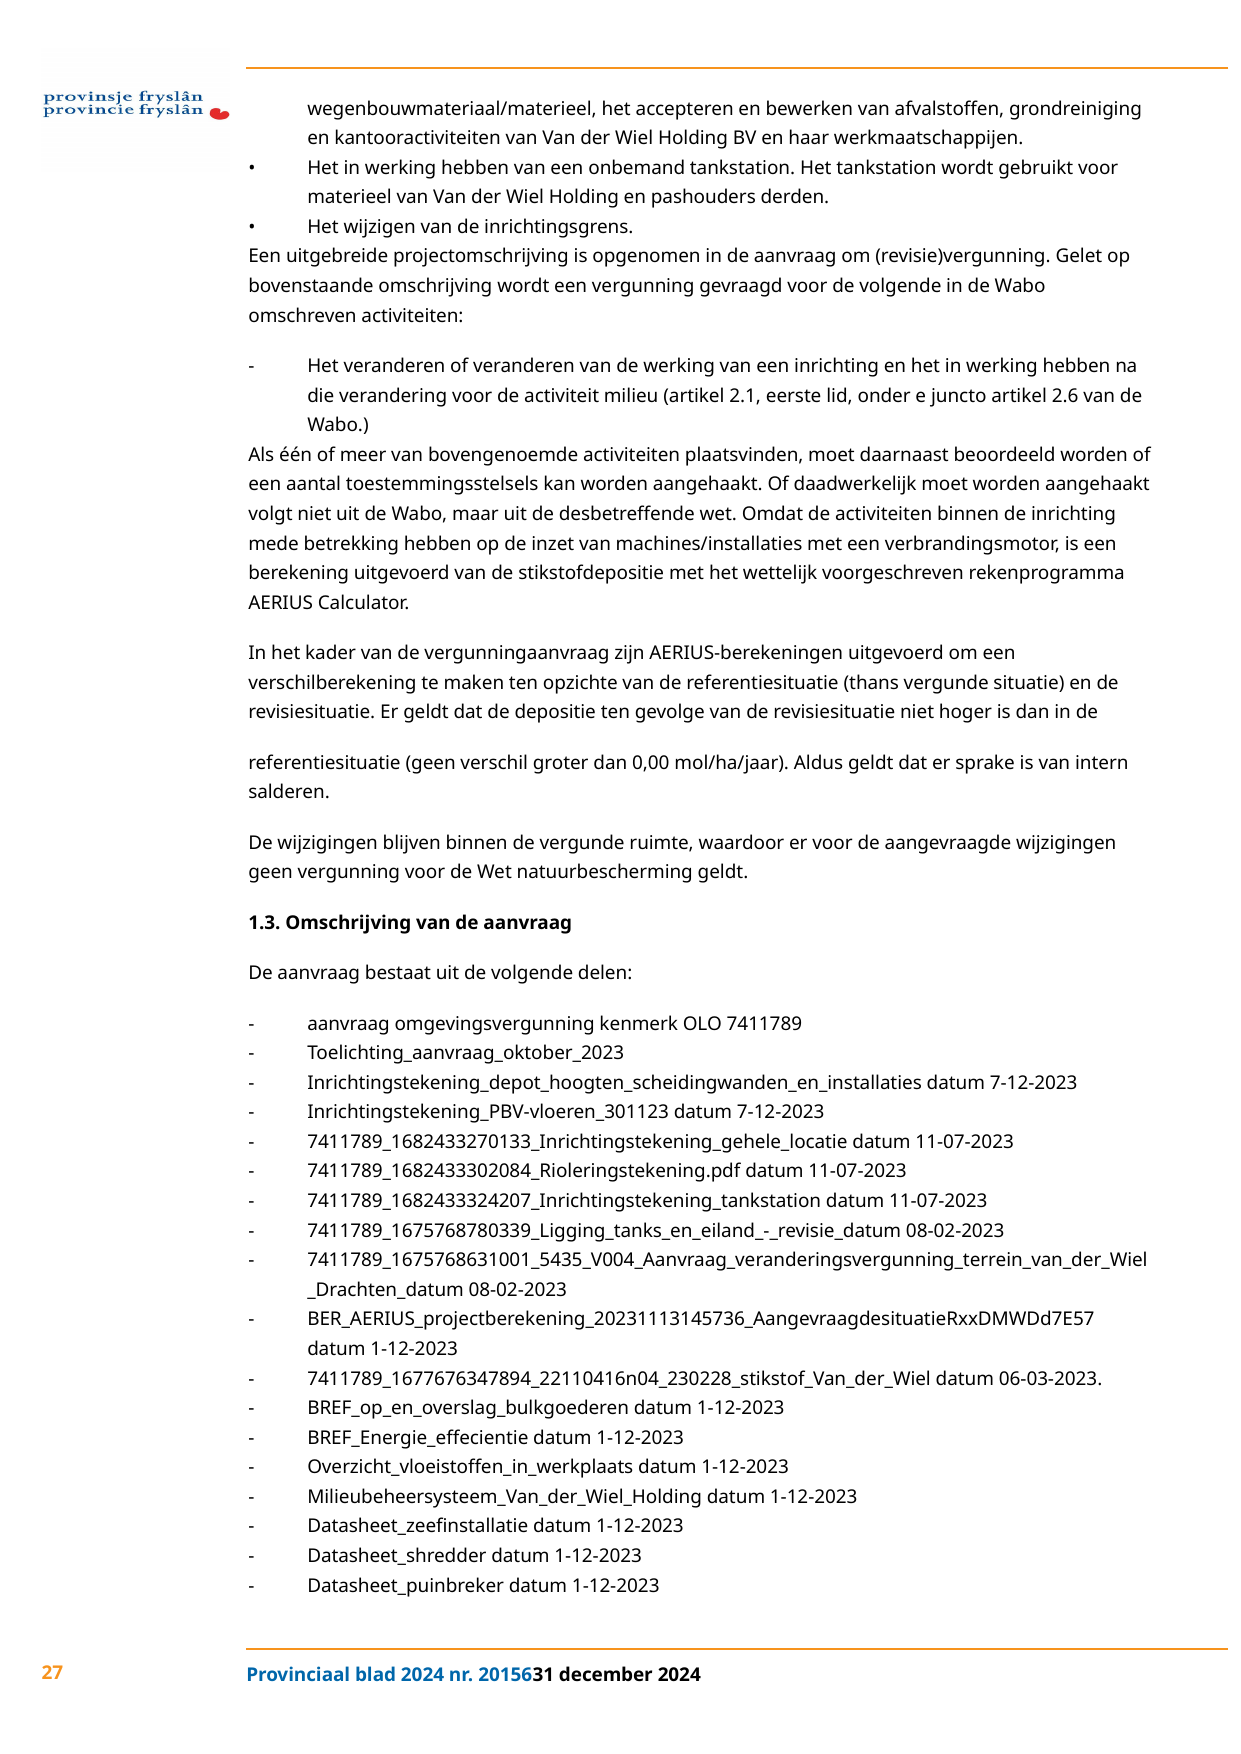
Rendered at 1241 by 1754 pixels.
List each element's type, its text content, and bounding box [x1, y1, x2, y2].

list Milieubeheersysteem_Van_der_Wiel_Holding datum 1-12-2023 [248, 1483, 1152, 1509]
list 7411789_1675768780339_Ligging_tanks_en_eiland_-_revisie_datum 08-02-2023 [248, 1217, 1152, 1243]
list Datasheet_shredder datum 1-12-2023 [248, 1542, 1152, 1568]
text 1.3. Omschrijving van de aanvraag [248, 909, 1152, 935]
text In het kader van de vergunningaanvraag zijn AERIUS-berekeningen uitgevoerd om een verschilberekening te maken ten opzichte van de referentiesituatie (thans vergunde situatie) en de revisiesituatie. Er geldt dat de depositie ten gevolge van de revisiesituatie niet hoger is dan in de [248, 639, 1152, 724]
picture [41, 47, 231, 172]
list Inrichtingstekening_PBV-vloeren_301123 datum 7-12-2023 [248, 1098, 1152, 1124]
list 7411789_1675768631001_5435_V004_Aanvraag_veranderingsvergunning_terrein_van_der_Wiel_Drachten_datum 08-02-2023 [248, 1246, 1152, 1302]
text Een uitgebreide projectomschrijving is opgenomen in de aanvraag om (revisie)vergunning. Gelet op bovenstaande omschrijving wordt een vergunning gevraagd voor de volgende in de Wabo omschreven activiteiten: [248, 243, 1152, 328]
list wegenbouwmateriaal/materieel, het accepteren en bewerken van afvalstoffen, grondreiniging en kantooractiviteiten van Van der Wiel Holding BV en haar werkmaatschappijen. [248, 95, 1152, 150]
list Datasheet_puinbreker datum 1-12-2023 [248, 1572, 1152, 1598]
text referentiesituatie (geen verschil groter dan 0,00 mol/ha/jaar). Aldus geldt dat er sprake is van intern salderen. [248, 749, 1152, 804]
list 7411789_1682433302084_Rioleringstekening.pdf datum 11-07-2023 [248, 1158, 1152, 1183]
list BREF_op_en_overslag_bulkgoederen datum 1-12-2023 [248, 1394, 1152, 1420]
list 7411789_1677676347894_22110416n04_230228_stikstof_Van_der_Wiel datum 06-03-2023. [248, 1365, 1152, 1391]
list Het veranderen of veranderen van de werking van een inrichting en het in werking hebben na die verandering voor de activiteit milieu (artikel 2.1, eerste lid, onder e juncto artikel 2.6 van de Wabo.) [248, 352, 1152, 437]
list BREF_Energie_effecientie datum 1-12-2023 [248, 1424, 1152, 1450]
list Het wijzigen van de inrichtingsgrens. [248, 213, 1152, 239]
list 7411789_1682433324207_Inrichtingstekening_tankstation datum 11-07-2023 [248, 1187, 1152, 1213]
list Datasheet_zeefinstallatie datum 1-12-2023 [248, 1513, 1152, 1538]
list Toelichting_aanvraag_oktober_2023 [248, 1039, 1152, 1065]
text De wijzigingen blijven binnen de vergunde ruimte, waardoor er voor de aangevraagde wijzigingen geen vergunning voor de Wet natuurbescherming geldt. [248, 829, 1152, 884]
text De aanvraag bestaat uit de volgende delen: [248, 959, 1152, 985]
list Overzicht_vloeistoffen_in_werkplaats datum 1-12-2023 [248, 1453, 1152, 1479]
list aanvraag omgevingsvergunning kenmerk OLO 7411789 [248, 1010, 1152, 1036]
list Inrichtingstekening_depot_hoogten_scheidingwanden_en_installaties datum 7-12-2023 [248, 1069, 1152, 1095]
list BER_AERIUS_projectberekening_20231113145736_AangevraagdesituatieRxxDMWDd7E57 datum 1-12-2023 [248, 1306, 1152, 1361]
list 7411789_1682433270133_Inrichtingstekening_gehele_locatie datum 11-07-2023 [248, 1128, 1152, 1154]
list Het in werking hebben van een onbemand tankstation. Het tankstation wordt gebruikt voor materieel van Van der Wiel Holding en pashouders derden. [248, 154, 1152, 209]
text Als één of meer van bovengenoemde activiteiten plaatsvinden, moet daarnaast beoordeeld worden of een aantal toestemmingsstelsels kan worden aangehaakt. Of daadwerkelijk moet worden aangehaakt volgt niet uit de Wabo, maar uit de desbetreffende wet. Omdat de activiteiten binnen de inrichting mede betrekking hebben op de inzet van machines/installaties met een verbrandingsmotor, is een berekening uitgevoerd van de stikstofdepositie met het wettelijk voorgeschreven rekenprogramma AERIUS Calculator. [248, 441, 1152, 615]
